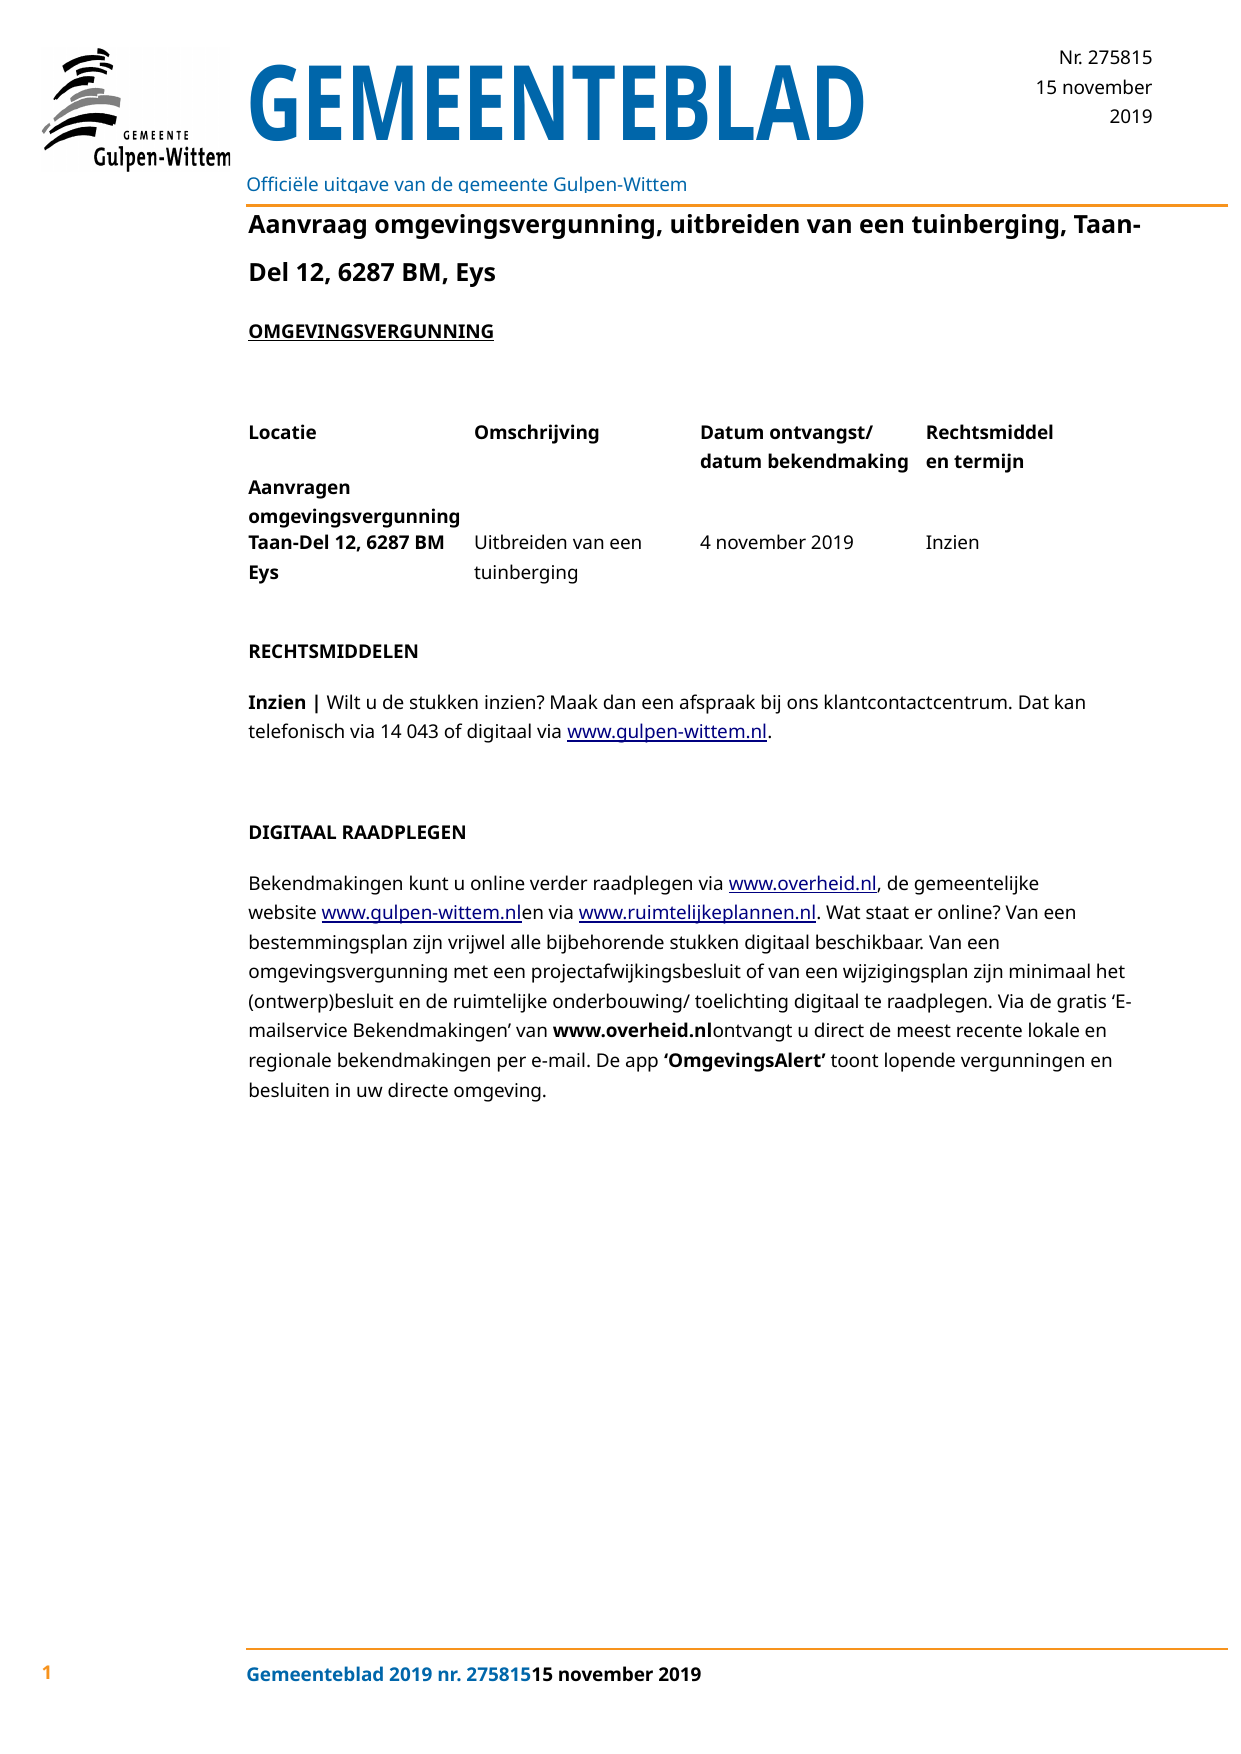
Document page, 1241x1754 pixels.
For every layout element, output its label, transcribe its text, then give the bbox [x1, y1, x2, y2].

text Inzien | Wilt u de stukken inzien? Maak dan een afspraak bij ons klantcontactcentrum. Dat kan telefonisch via 14 043 of digitaal via www.gulpen-wittem.nl. [248, 689, 1152, 744]
picture [41, 47, 231, 172]
text RECHTSMIDDELEN [248, 638, 1152, 664]
text Aanvraag omgevingsvergunning, uitbreiden van een tuinberging, Taan-Del 12, 6287 BM, Eys [248, 207, 1152, 288]
text DIGITAAL RAADPLEGEN [248, 819, 1152, 845]
table_header Omschrijving [474, 419, 700, 474]
table_cell Taan-Del 12, 6287 BM Eys [248, 530, 474, 585]
table_cell [926, 474, 1152, 529]
text Bekendmakingen kunt u online verder raadplegen via www.overheid.nl, de gemeentelijke website www.gulpen-wittem.nlen via www.ruimtelijkeplannen.nl. Wat staat er online? Van een bestemmingsplan zijn vrijwel alle bijbehorende stukken digitaal beschikbaar. Van een omgevingsvergunning met een projectafwijkingsbesluit of van een wijzigingsplan zijn minimaal het (ontwerp)besluit en de ruimtelijke onderbouwing/ toelichting digitaal te raadplegen. Via de gratis ‘E-mailservice Bekendmakingen’ van www.overheid.nlontvangt u direct de meest recente lokale en regionale bekendmakingen per e-mail. De app ‘OmgevingsAlert’ toont lopende vergunningen en besluiten in uw directe omgeving. [248, 870, 1152, 1102]
text OMGEVINGSVERGUNNING [248, 318, 1152, 344]
table_cell [474, 474, 700, 529]
table_cell [700, 474, 926, 529]
table_header Locatie [248, 419, 474, 474]
table_header Rechtsmiddel en termijn [926, 419, 1152, 474]
table_header Datum ontvangst/ datum bekendmaking [700, 419, 926, 474]
table_cell Inzien [926, 530, 1152, 585]
table_cell Aanvragen omgevingsvergunning [248, 474, 474, 529]
table_cell 4 november 2019 [700, 530, 926, 585]
table_cell Uitbreiden van een tuinberging [474, 530, 700, 585]
